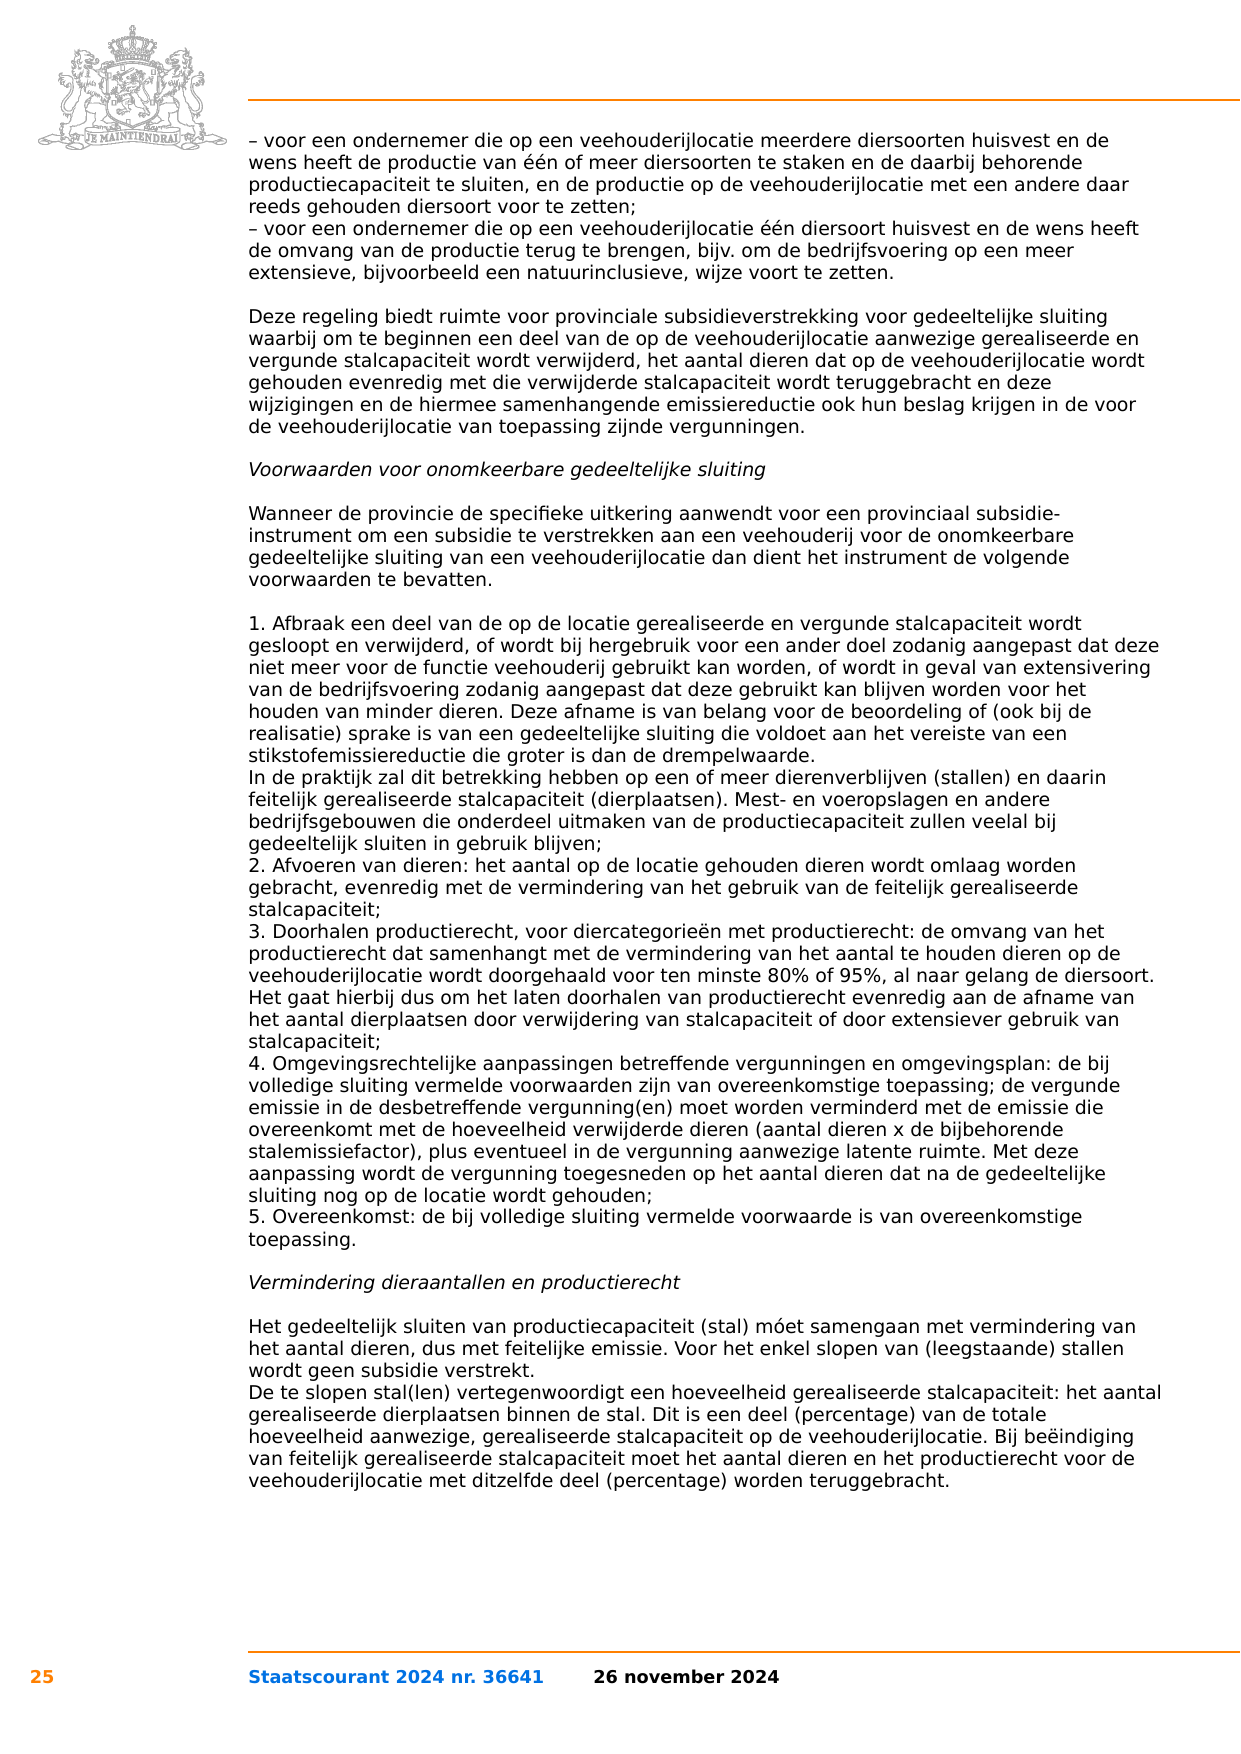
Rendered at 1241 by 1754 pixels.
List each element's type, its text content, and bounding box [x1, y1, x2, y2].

picture [38, 25, 227, 150]
text 1. Afbraak een deel van de op de locatie gerealiseerde en vergunde stalcapaciteit wordt gesloopt en verwijderd, of wordt bij hergebruik voor een ander doel zodanig aangepast dat deze niet meer voor de functie veehouderij gebruikt kan worden, of wordt in geval van extensivering van de bedrijfsvoering zodanig aangepast dat deze gebruikt kan blijven worden voor het houden van minder dieren. Deze afname is van belang voor de beoordeling of (ook bij de realisatie) sprake is van een gedeeltelijke sluiting die voldoet aan het vereiste van een stikstofemissiereductie die groter is dan de drempelwaarde. [248, 613, 1163, 767]
subtitle Voorwaarden voor onomkeerbare gedeeltelijke sluiting [248, 459, 1163, 481]
text – voor een ondernemer die op een veehouderijlocatie één diersoort huisvest en de wens heeft de omvang van de productie terug te brengen, bijv. om de bedrijfsvoering op een meer extensieve, bijvoorbeeld een natuurinclusieve, wijze voort te zetten. [248, 218, 1163, 284]
text 3. Doorhalen productierecht, voor diercategorieën met productierecht: de omvang van het productierecht dat samenhangt met de vermindering van het aantal te houden dieren op de veehouderijlocatie wordt doorgehaald voor ten minste 80% of 95%, al naar gelang de diersoort. Het gaat hierbij dus om het laten doorhalen van productierecht evenredig aan de afname van het aantal dierplaatsen door verwijdering van stalcapaciteit of door extensiever gebruik van stalcapaciteit; [248, 921, 1163, 1053]
text De te slopen stal(len) vertegenwoordigt een hoeveelheid gerealiseerde stalcapaciteit: het aantal gerealiseerde dierplaatsen binnen de stal. Dit is een deel (percentage) van de totale hoeveelheid aanwezige, gerealiseerde stalcapaciteit op de veehouderijlocatie. Bij beëindiging van feitelijk gerealiseerde stalcapaciteit moet het aantal dieren en het productierecht voor de veehouderijlocatie met ditzelfde deel (percentage) worden teruggebracht. [248, 1382, 1163, 1492]
text 4. Omgevingsrechtelijke aanpassingen betreffende vergunningen en omgevingsplan: de bij volledige sluiting vermelde voorwaarden zijn van overeenkomstige toepassing; de vergunde emissie in de desbetreffende vergunning(en) moet worden verminderd met de emissie die overeenkomt met de hoeveelheid verwijderde dieren (aantal dieren x de bijbehorende stalemissiefactor), plus eventueel in de vergunning aanwezige latente ruimte. Met deze aanpassing wordt de vergunning toegesneden op het aantal dieren dat na de gedeeltelijke sluiting nog op de locatie wordt gehouden; [248, 1053, 1163, 1206]
text Deze regeling biedt ruimte voor provinciale subsidieverstrekking voor gedeeltelijke sluiting waarbij om te beginnen een deel van de op de veehouderijlocatie aanwezige gerealiseerde en vergunde stalcapaciteit wordt verwijderd, het aantal dieren dat op de veehouderijlocatie wordt gehouden evenredig met die verwijderde stalcapaciteit wordt teruggebracht en deze wijzigingen en de hiermee samenhangende emissiereductie ook hun beslag krijgen in de voor de veehouderijlocatie van toepassing zijnde vergunningen. [248, 306, 1163, 437]
text Wanneer de provincie de specifieke uitkering aanwendt voor een provinciaal subsidie-instrument om een subsidie te verstrekken aan een veehouderij voor de onomkeerbare gedeeltelijke sluiting van een veehouderijlocatie dan dient het instrument de volgende voorwaarden te bevatten. [248, 503, 1163, 591]
text In de praktijk zal dit betrekking hebben op een of meer dierenverblijven (stallen) en daarin feitelijk gerealiseerde stalcapaciteit (dierplaatsen). Mest- en voeropslagen en andere bedrijfsgebouwen die onderdeel uitmaken van de productiecapaciteit zullen veelal bij gedeeltelijk sluiten in gebruik blijven; [248, 767, 1163, 855]
text 5. Overeenkomst: de bij volledige sluiting vermelde voorwaarde is van overeenkomstige toepassing. [248, 1206, 1163, 1250]
subtitle Vermindering dieraantallen en productierecht [248, 1272, 1163, 1294]
text – voor een ondernemer die op een veehouderijlocatie meerdere diersoorten huisvest en de wens heeft de productie van één of meer diersoorten te staken en de daarbij behorende productiecapaciteit te sluiten, en de productie op de veehouderijlocatie met een andere daar reeds gehouden diersoort voor te zetten; [248, 130, 1163, 218]
text Het gedeeltelijk sluiten van productiecapaciteit (stal) móet samengaan met vermindering van het aantal dieren, dus met feitelijke emissie. Voor het enkel slopen van (leegstaande) stallen wordt geen subsidie verstrekt. [248, 1316, 1163, 1382]
text 2. Afvoeren van dieren: het aantal op de locatie gehouden dieren wordt omlaag worden gebracht, evenredig met de vermindering van het gebruik van de feitelijk gerealiseerde stalcapaciteit; [248, 855, 1163, 921]
